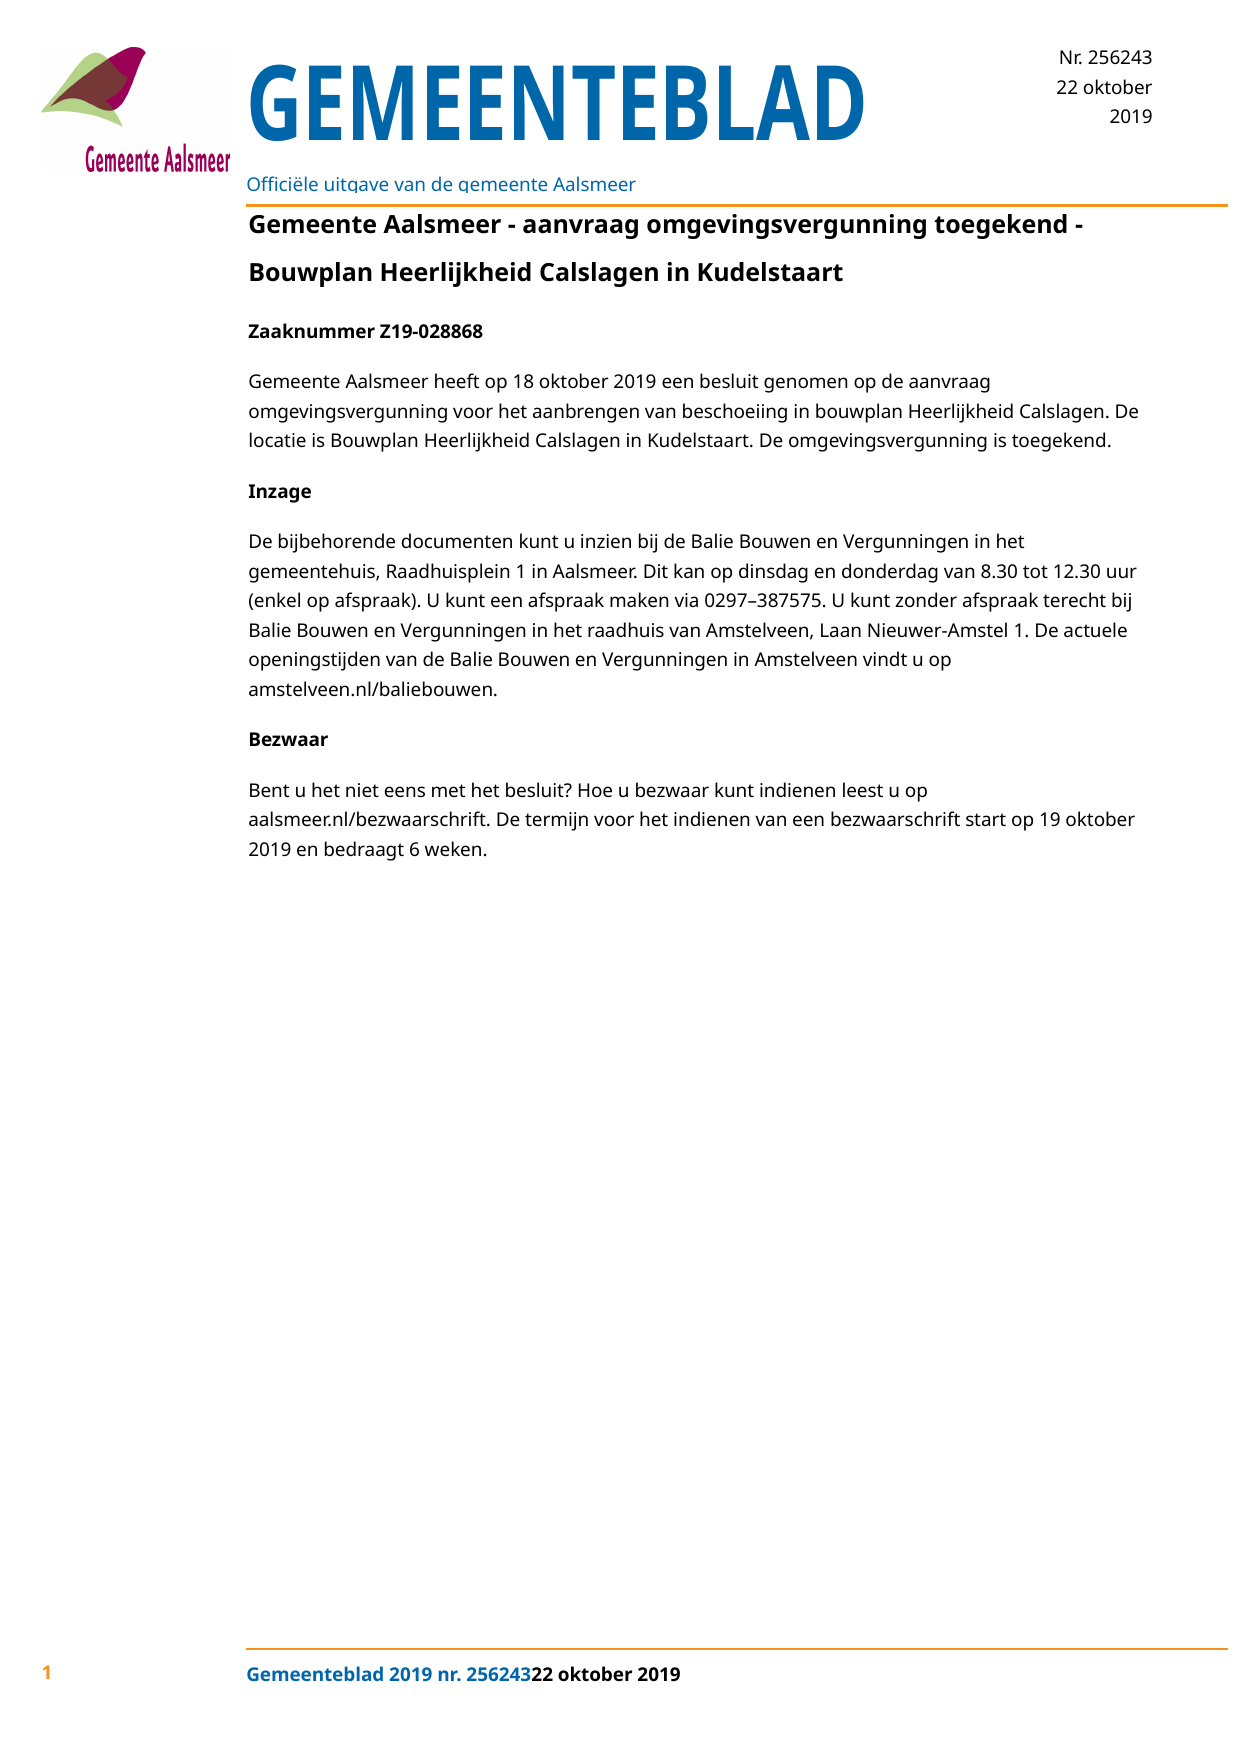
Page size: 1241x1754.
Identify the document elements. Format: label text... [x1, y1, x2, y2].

text Inzage [248, 478, 1152, 504]
text Bent u het niet eens met het besluit? Hoe u bezwaar kunt indienen leest u op aalsmeer.nl/bezwaarschrift. De termijn voor het indienen van een bezwaarschrift start op 19 oktober 2019 en bedraagt 6 weken. [248, 777, 1152, 862]
text Bezwaar [248, 727, 1152, 752]
text De bijbehorende documenten kunt u inzien bij de Balie Bouwen en Vergunningen in het gemeentehuis, Raadhuisplein 1 in Aalsmeer. Dit kan op dinsdag en donderdag van 8.30 tot 12.30 uur (enkel op afspraak). U kunt een afspraak maken via 0297–387575. U kunt zonder afspraak terecht bij Balie Bouwen en Vergunningen in het raadhuis van Amstelveen, Laan Nieuwer-Amstel 1. De actuele openingstijden van de Balie Bouwen en Vergunningen in Amstelveen vindt u op amstelveen.nl/baliebouwen. [248, 528, 1152, 702]
picture [41, 47, 231, 172]
text Gemeente Aalsmeer - aanvraag omgevingsvergunning toegekend - Bouwplan Heerlijkheid Calslagen in Kudelstaart [248, 207, 1152, 288]
text Gemeente Aalsmeer heeft op 18 oktober 2019 een besluit genomen op de aanvraag omgevingsvergunning voor het aanbrengen van beschoeiing in bouwplan Heerlijkheid Calslagen. De locatie is Bouwplan Heerlijkheid Calslagen in Kudelstaart. De omgevingsvergunning is toegekend. [248, 368, 1152, 453]
text Zaaknummer Z19-028868 [248, 318, 1152, 344]
